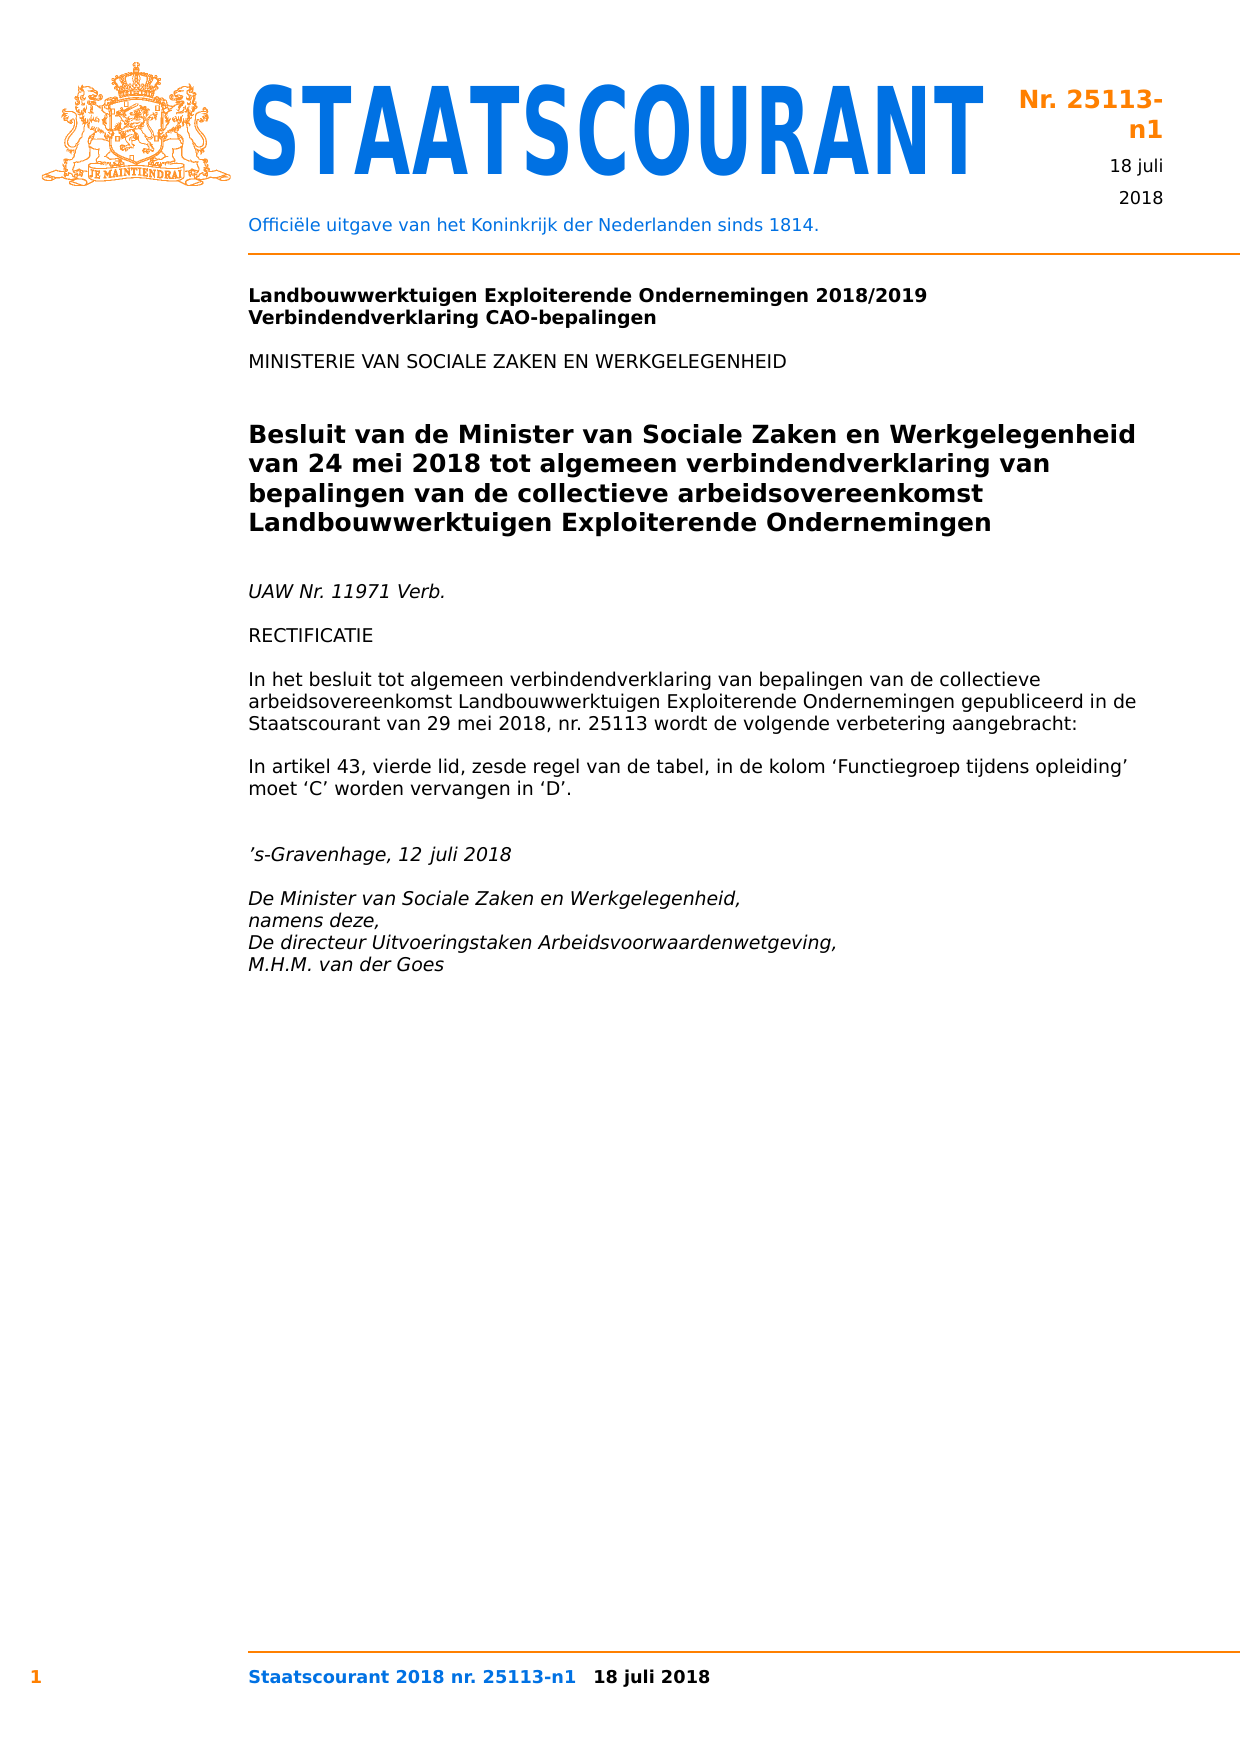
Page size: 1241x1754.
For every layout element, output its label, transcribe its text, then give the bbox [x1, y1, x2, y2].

text UAW Nr. 11971 Verb. [248, 581, 1163, 603]
subtitle Besluit van de Minister van Sociale Zaken en Werkgelegenheid van 24 mei 2018 tot algemeen verbindendverklaring van bepalingen van de collectieve arbeidsovereenkomst Landbouwwerktuigen Exploiterende Ondernemingen [248, 420, 1163, 537]
table_cell 18 juli [998, 150, 1240, 182]
text De Minister van Sociale Zaken en Werkgelegenheid, namens deze, De directeur Uitvoeringstaken Arbeidsvoorwaardenwetgeving, M.H.M. van der Goes [248, 888, 1163, 976]
picture [41, 62, 231, 186]
text In artikel 43, vierde lid, zesde regel van de tabel, in de kolom ‘Functiegroep tijdens opleiding’ moet ‘C’ worden vervangen in ‘D’. [248, 756, 1163, 800]
text MINISTERIE VAN SOCIALE ZAKEN EN WERKGELEGENHEID [248, 351, 1163, 373]
text ’s-Gravenhage, 12 juli 2018 [248, 844, 1163, 866]
text In het besluit tot algemeen verbindendverklaring van bepalingen van de collectieve arbeidsovereenkomst Landbouwwerktuigen Exploiterende Ondernemingen gepubliceerd in de Staatscourant van 29 mei 2018, nr. 25113 wordt de volgende verbetering aangebracht: [248, 668, 1163, 734]
table_cell 2018 [998, 183, 1240, 215]
text RECTIFICATIE [248, 625, 1163, 647]
table_header Nr. 25113-n1 [998, 62, 1240, 150]
text Landbouwwerktuigen Exploiterende Ondernemingen 2018/2019 [248, 285, 1163, 307]
table_header STAATSCOURANT [248, 62, 998, 215]
text Verbindendverklaring CAO-bepalingen [248, 307, 1163, 329]
table_cell Officiële uitgave van het Koninkrijk der Nederlanden sinds 1814. [248, 215, 1240, 253]
table_header [25, 62, 248, 253]
